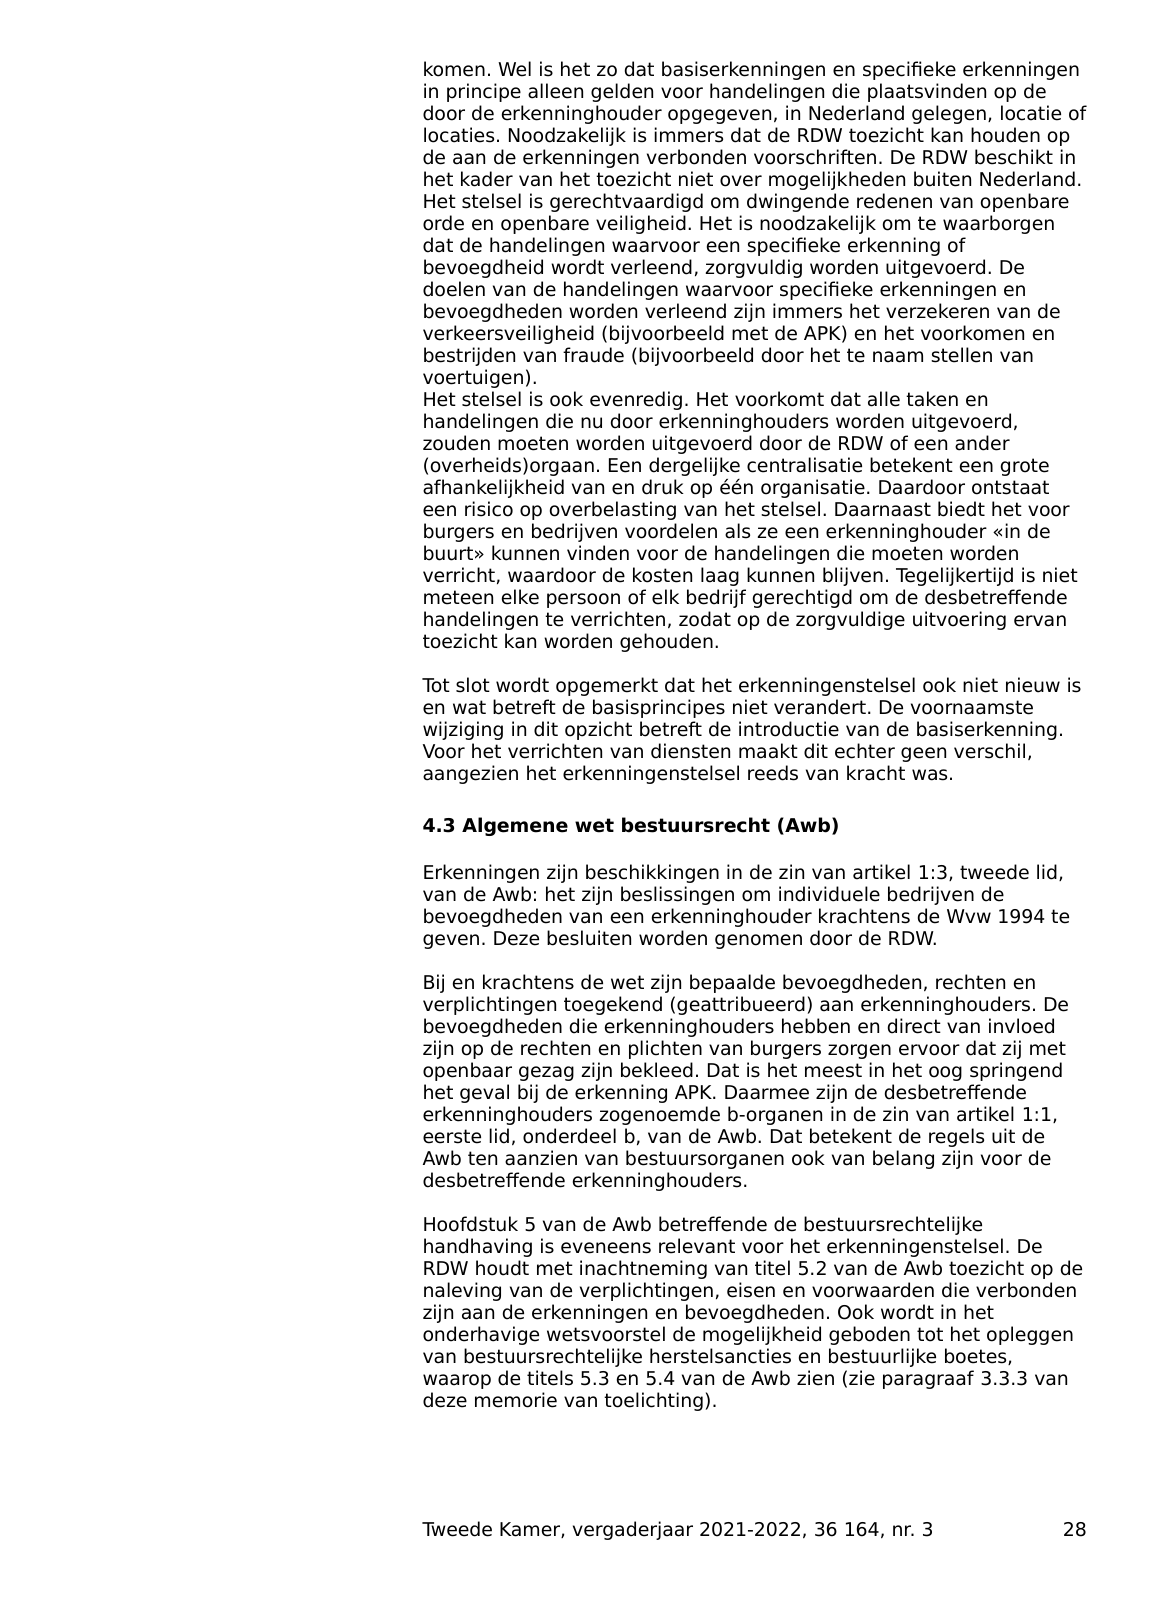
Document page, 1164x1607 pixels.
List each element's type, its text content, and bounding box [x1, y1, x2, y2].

text Bij en krachtens de wet zijn bepaalde bevoegdheden, rechten en verplichtingen toegekend (geattribueerd) aan erkenninghouders. De bevoegdheden die erkenninghouders hebben en direct van invloed zijn op de rechten en plichten van burgers zorgen ervoor dat zij met openbaar gezag zijn bekleed. Dat is het meest in het oog springend het geval bij de erkenning APK. Daarmee zijn de desbetreffende erkenninghouders zogenoemde b-organen in de zin van artikel 1:1, eerste lid, onderdeel b, van de Awb. Dat betekent de regels uit de Awb ten aanzien van bestuursorganen ook van belang zijn voor de desbetreffende erkenninghouders. [422, 972, 1087, 1191]
text Het stelsel is ook evenredig. Het voorkomt dat alle taken en handelingen die nu door erkenninghouders worden uitgevoerd, zouden moeten worden uitgevoerd door de RDW of een ander (overheids)orgaan. Een dergelijke centralisatie betekent een grote afhankelijkheid van en druk op één organisatie. Daardoor ontstaat een risico op overbelasting van het stelsel. Daarnaast biedt het voor burgers en bedrijven voordelen als ze een erkenninghouder «in de buurt» kunnen vinden voor de handelingen die moeten worden verricht, waardoor de kosten laag kunnen blijven. Tegelijkertijd is niet meteen elke persoon of elk bedrijf gerechtigd om de desbetreffende handelingen te verrichten, zodat op de zorgvuldige uitvoering ervan toezicht kan worden gehouden. [422, 389, 1087, 652]
text Het stelsel is gerechtvaardigd om dwingende redenen van openbare orde en openbare veiligheid. Het is noodzakelijk om te waarborgen dat de handelingen waarvoor een specifieke erkenning of bevoegdheid wordt verleend, zorgvuldig worden uitgevoerd. De doelen van de handelingen waarvoor specifieke erkenningen en bevoegdheden worden verleend zijn immers het verzekeren van de verkeersveiligheid (bijvoorbeeld met de APK) en het voorkomen en bestrijden van fraude (bijvoorbeeld door het te naam stellen van voertuigen). [422, 191, 1087, 389]
text Hoofdstuk 5 van de Awb betreffende de bestuursrechtelijke handhaving is eveneens relevant voor het erkenningenstelsel. De RDW houdt met inachtneming van titel 5.2 van de Awb toezicht op de naleving van de verplichtingen, eisen en voorwaarden die verbonden zijn aan de erkenningen en bevoegdheden. Ook wordt in het onderhavige wetsvoorstel de mogelijkheid geboden tot het opleggen van bestuursrechtelijke herstelsancties en bestuurlijke boetes, waarop de titels 5.3 en 5.4 van de Awb zien (zie paragraaf 3.3.3 van deze memorie van toelichting). [422, 1214, 1087, 1411]
subtitle 4.3 Algemene wet bestuursrecht (Awb) [422, 814, 1087, 837]
text Tot slot wordt opgemerkt dat het erkenningenstelsel ook niet nieuw is en wat betreft de basisprincipes niet verandert. De voornaamste wijziging in dit opzicht betreft de introductie van de basiserkenning. Voor het verrichten van diensten maakt dit echter geen verschil, aangezien het erkenningenstelsel reeds van kracht was. [422, 675, 1087, 784]
text komen. Wel is het zo dat basiserkenningen en specifieke erkenningen in principe alleen gelden voor handelingen die plaatsvinden op de door de erkenninghouder opgegeven, in Nederland gelegen, locatie of locaties. Noodzakelijk is immers dat de RDW toezicht kan houden op de aan de erkenningen verbonden voorschriften. De RDW beschikt in het kader van het toezicht niet over mogelijkheden buiten Nederland. [422, 59, 1087, 191]
text Erkenningen zijn beschikkingen in de zin van artikel 1:3, tweede lid, van de Awb: het zijn beslissingen om individuele bedrijven de bevoegdheden van een erkenninghouder krachtens de Wvw 1994 te geven. Deze besluiten worden genomen door de RDW. [422, 862, 1087, 949]
